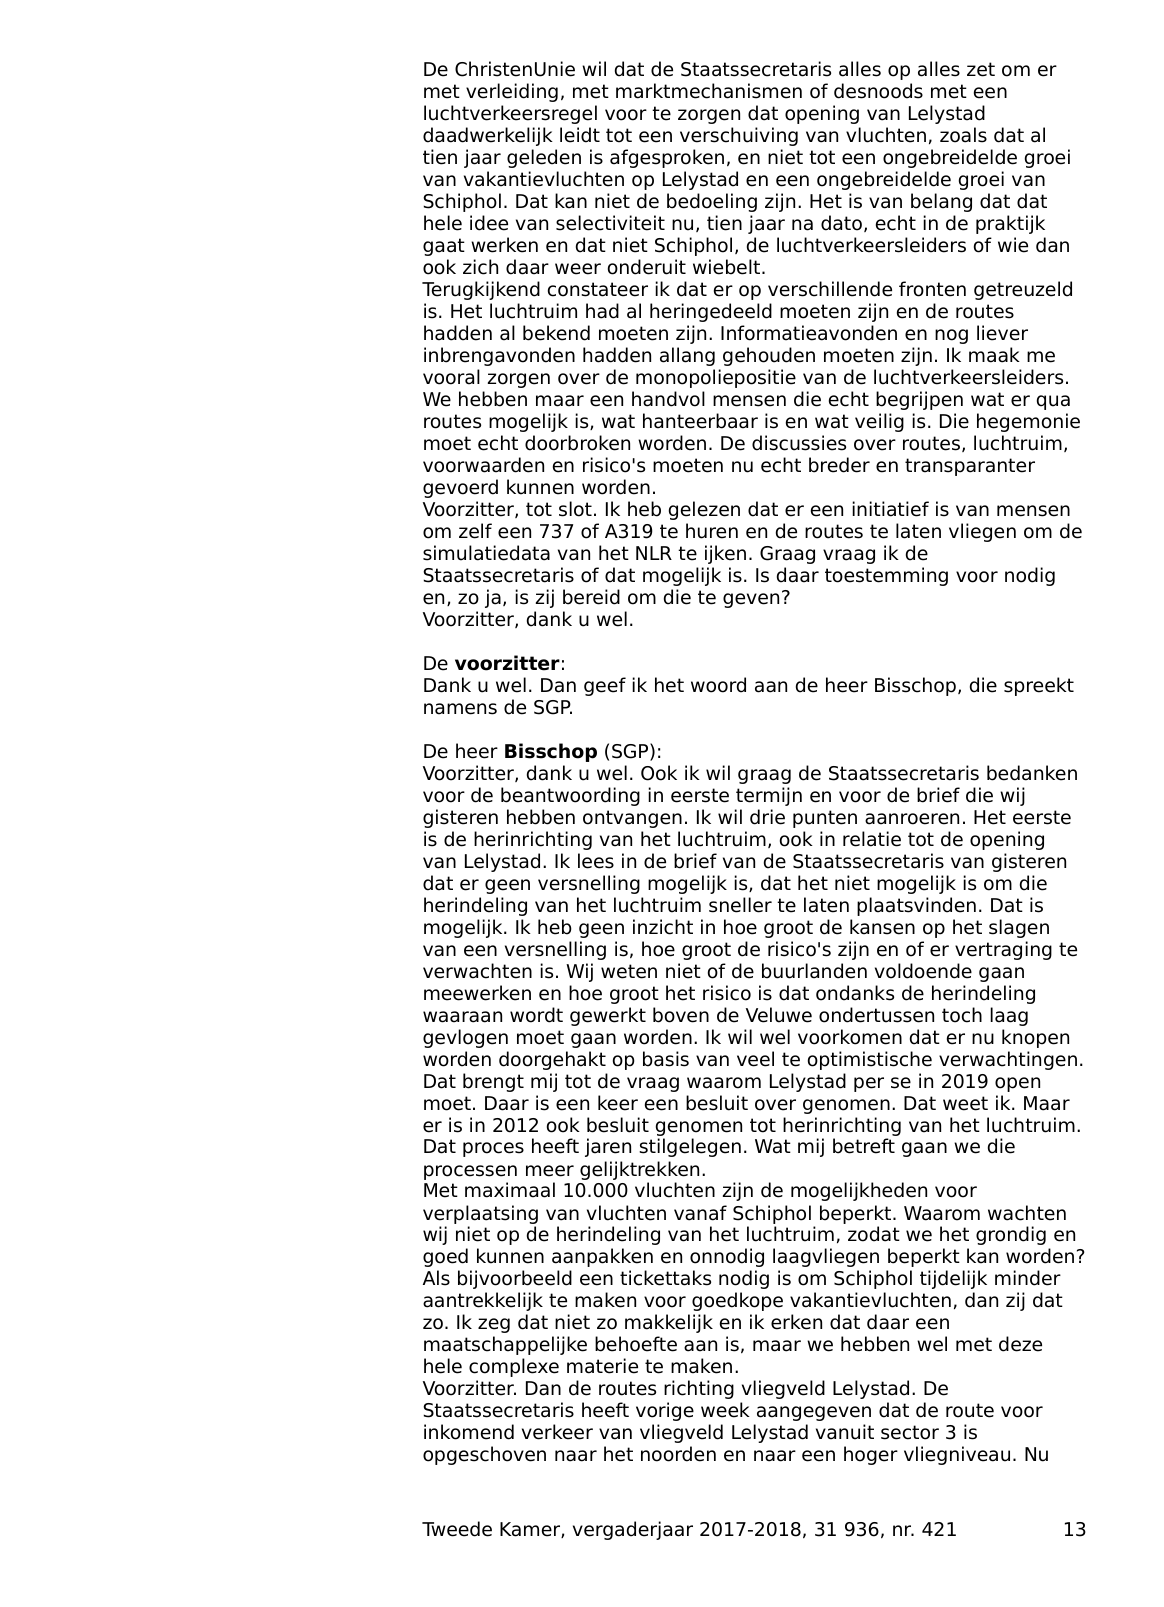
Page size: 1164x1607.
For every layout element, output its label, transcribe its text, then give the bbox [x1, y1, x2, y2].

text De voorzitter: [422, 653, 1087, 675]
text Voorzitter, dank u wel. [422, 608, 1087, 631]
text Voorzitter. Dan de routes richting vliegveld Lelystad. De Staatssecretaris heeft vorige week aangegeven dat de route voor inkomend verkeer van vliegveld Lelystad vanuit sector 3 is opgeschoven naar het noorden en naar een hoger vliegniveau. Nu [422, 1378, 1087, 1466]
text Voorzitter, dank u wel. Ook ik wil graag de Staatssecretaris bedanken voor de beantwoording in eerste termijn en voor de brief die wij gisteren hebben ontvangen. Ik wil drie punten aanroeren. Het eerste is de herinrichting van het luchtruim, ook in relatie tot de opening van Lelystad. Ik lees in de brief van de Staatssecretaris van gisteren dat er geen versnelling mogelijk is, dat het niet mogelijk is om die herindeling van het luchtruim sneller te laten plaatsvinden. Dat is mogelijk. Ik heb geen inzicht in hoe groot de kansen op het slagen van een versnelling is, hoe groot de risico's zijn en of er vertraging te verwachten is. Wij weten niet of de buurlanden voldoende gaan meewerken en hoe groot het risico is dat ondanks de herindeling waaraan wordt gewerkt boven de Veluwe ondertussen toch laag gevlogen moet gaan worden. Ik wil wel voorkomen dat er nu knopen worden doorgehakt op basis van veel te optimistische verwachtingen. Dat brengt mij tot de vraag waarom Lelystad per se in 2019 open moet. Daar is een keer een besluit over genomen. Dat weet ik. Maar er is in 2012 ook besluit genomen tot herinrichting van het luchtruim. Dat proces heeft jaren stilgelegen. Wat mij betreft gaan we die processen meer gelijktrekken. [422, 763, 1087, 1180]
text De ChristenUnie wil dat de Staatssecretaris alles op alles zet om er met verleiding, met marktmechanismen of desnoods met een luchtverkeersregel voor te zorgen dat opening van Lelystad daadwerkelijk leidt tot een verschuiving van vluchten, zoals dat al tien jaar geleden is afgesproken, en niet tot een ongebreidelde groei van vakantievluchten op Lelystad en een ongebreidelde groei van Schiphol. Dat kan niet de bedoeling zijn. Het is van belang dat dat hele idee van selectiviteit nu, tien jaar na dato, echt in de praktijk gaat werken en dat niet Schiphol, de luchtverkeersleiders of wie dan ook zich daar weer onderuit wiebelt. [422, 59, 1087, 279]
text Met maximaal 10.000 vluchten zijn de mogelijkheden voor verplaatsing van vluchten vanaf Schiphol beperkt. Waarom wachten wij niet op de herindeling van het luchtruim, zodat we het grondig en goed kunnen aanpakken en onnodig laagvliegen beperkt kan worden? Als bijvoorbeeld een tickettaks nodig is om Schiphol tijdelijk minder aantrekkelijk te maken voor goedkope vakantievluchten, dan zij dat zo. Ik zeg dat niet zo makkelijk en ik erken dat daar een maatschappelijke behoefte aan is, maar we hebben wel met deze hele complexe materie te maken. [422, 1180, 1087, 1378]
text De heer Bisschop (SGP): [422, 741, 1087, 763]
text Voorzitter, tot slot. Ik heb gelezen dat er een initiatief is van mensen om zelf een 737 of A319 te huren en de routes te laten vliegen om de simulatiedata van het NLR te ijken. Graag vraag ik de Staatssecretaris of dat mogelijk is. Is daar toestemming voor nodig en, zo ja, is zij bereid om die te geven? [422, 499, 1087, 608]
text Dank u wel. Dan geef ik het woord aan de heer Bisschop, die spreekt namens de SGP. [422, 675, 1087, 719]
text Terugkijkend constateer ik dat er op verschillende fronten getreuzeld is. Het luchtruim had al heringedeeld moeten zijn en de routes hadden al bekend moeten zijn. Informatieavonden en nog liever inbrengavonden hadden allang gehouden moeten zijn. Ik maak me vooral zorgen over de monopoliepositie van de luchtverkeersleiders. We hebben maar een handvol mensen die echt begrijpen wat er qua routes mogelijk is, wat hanteerbaar is en wat veilig is. Die hegemonie moet echt doorbroken worden. De discussies over routes, luchtruim, voorwaarden en risico's moeten nu echt breder en transparanter gevoerd kunnen worden. [422, 279, 1087, 499]
